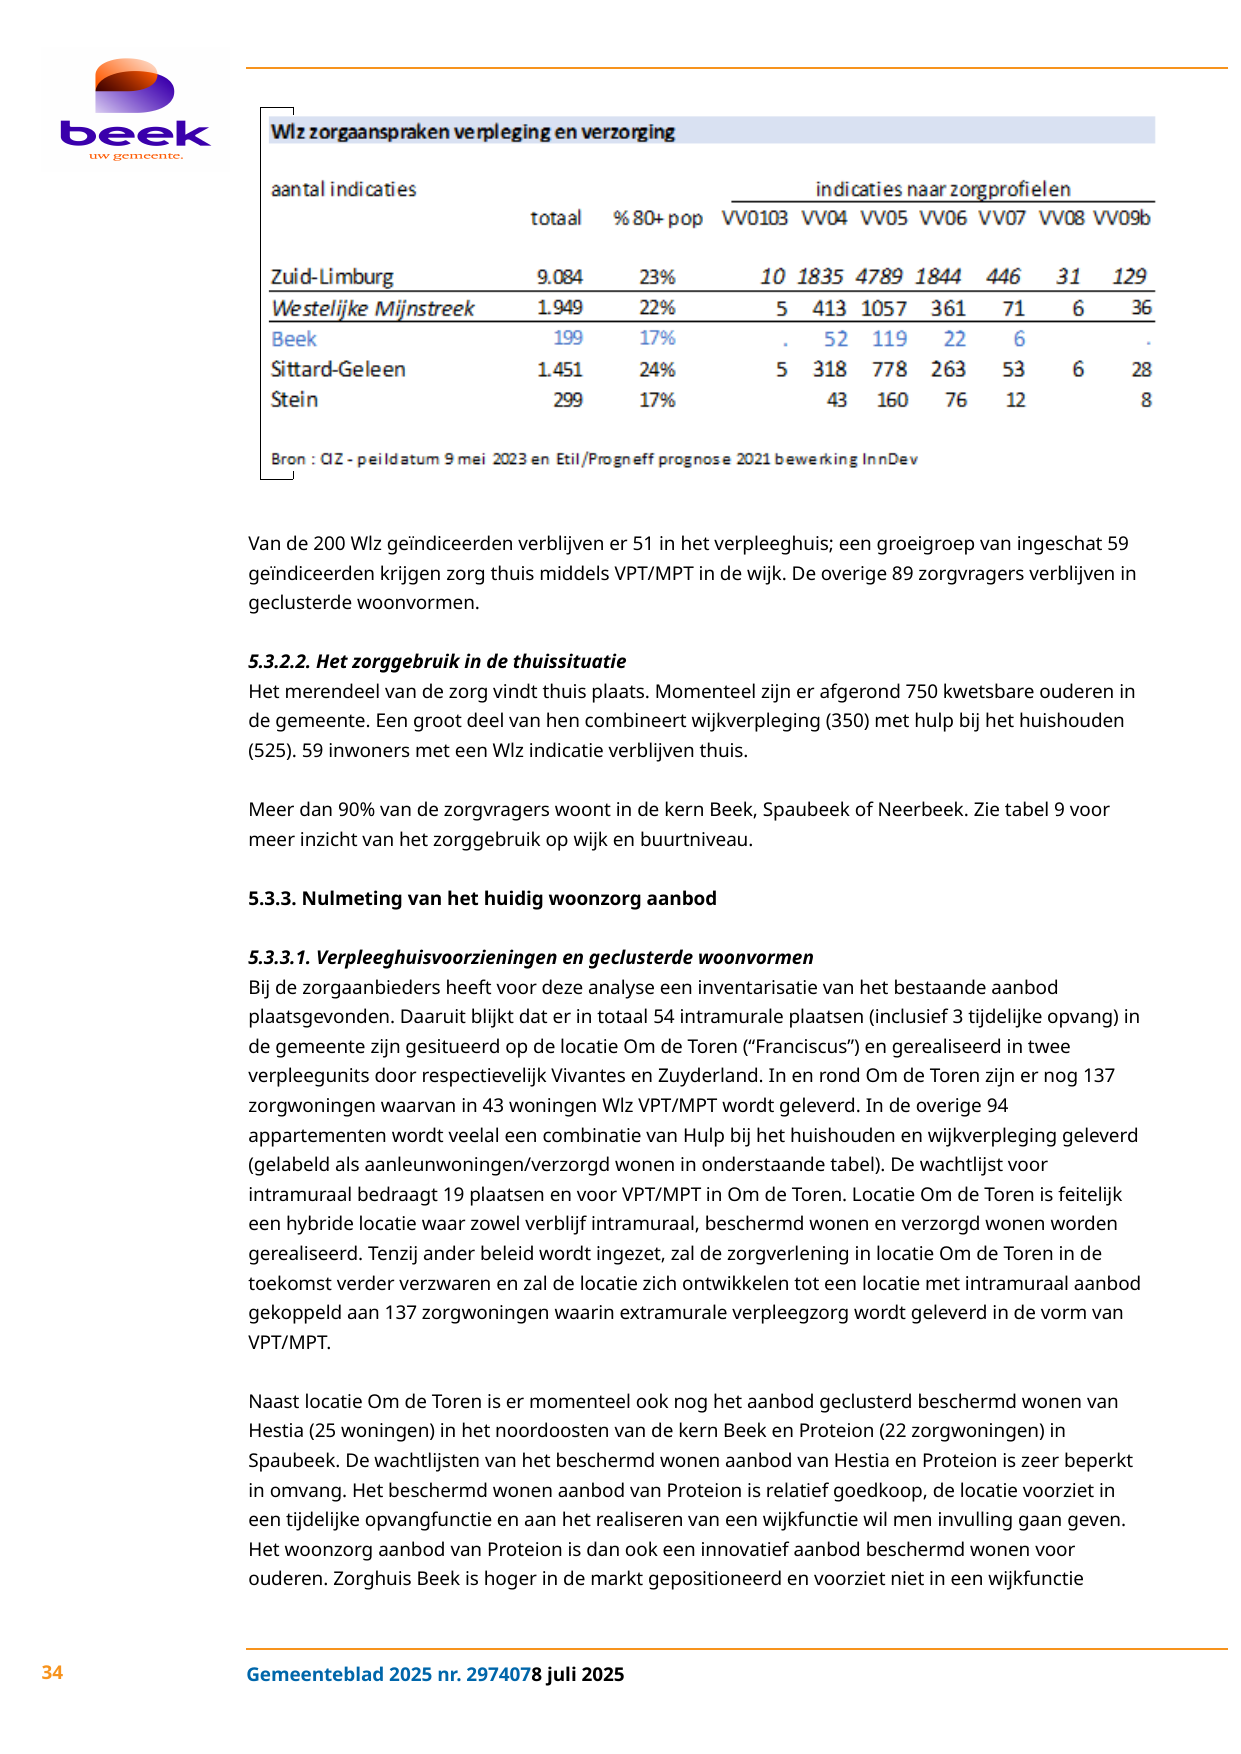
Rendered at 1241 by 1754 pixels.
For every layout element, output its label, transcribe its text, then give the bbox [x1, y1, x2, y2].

text Het merendeel van de zorg vindt thuis plaats. Momenteel zijn er afgerond 750 kwetsbare ouderen in de gemeente. Een groot deel van hen combineert wijkverpleging (350) met hulp bij het huishouden (525). 59 inwoners met een Wlz indicatie verblijven thuis. [248, 678, 1152, 763]
text 5.3.3. Nulmeting van het huidig woonzorg aanbod [248, 885, 1152, 911]
text 5.3.3.1. Verpleeghuisvoorzieningen en geclusterde woonvormen [248, 944, 1152, 970]
text Naast locatie Om de Toren is er momenteel ook nog het aanbod geclusterd beschermd wonen van Hestia (25 woningen) in het noordoosten van de kern Beek en Proteion (22 zorgwoningen) in Spaubeek. De wachtlijsten van het beschermd wonen aanbod van Hestia en Proteion is zeer beperkt in omvang. Het beschermd wonen aanbod van Proteion is relatief goedkoop, de locatie voorziet in een tijdelijke opvangfunctie en aan het realiseren van een wijkfunctie wil men invulling gaan geven. Het woonzorg aanbod van Proteion is dan ook een innovatief aanbod beschermd wonen voor ouderen. Zorghuis Beek is hoger in de markt gepositioneerd en voorziet niet in een wijkfunctie [248, 1388, 1152, 1591]
picture [41, 47, 231, 172]
text Meer dan 90% van de zorgvragers woont in de kern Beek, Spaubeek of Neerbeek. Zie tabel 9 voor meer inzicht van het zorggebruik op wijk en buurtniveau. [248, 796, 1152, 852]
picture [268, 115, 1173, 471]
text Van de 200 Wlz geïndiceerden verblijven er 51 in het verpleeghuis; een groeigroep van ingeschat 59 geïndiceerden krijgen zorg thuis middels VPT/MPT in de wijk. De overige 89 zorgvragers verblijven in geclusterde woonvormen. [248, 530, 1152, 615]
text 5.3.2.2. Het zorggebruik in de thuissituatie [248, 648, 1152, 674]
text Bij de zorgaanbieders heeft voor deze analyse een inventarisatie van het bestaande aanbod plaatsgevonden. Daaruit blijkt dat er in totaal 54 intramurale plaatsen (inclusief 3 tijdelijke opvang) in de gemeente zijn gesitueerd op de locatie Om de Toren (“Franciscus”) en gerealiseerd in twee verpleegunits door respectievelijk Vivantes en Zuyderland. In en rond Om de Toren zijn er nog 137 zorgwoningen waarvan in 43 woningen Wlz VPT/MPT wordt geleverd. In de overige 94 appartementen wordt veelal een combinatie van Hulp bij het huishouden en wijkverpleging geleverd (gelabeld als aanleunwoningen/verzorgd wonen in onderstaande tabel). De wachtlijst voor intramuraal bedraagt 19 plaatsen en voor VPT/MPT in Om de Toren. Locatie Om de Toren is feitelijk een hybride locatie waar zowel verblijf intramuraal, beschermd wonen en verzorgd wonen worden gerealiseerd. Tenzij ander beleid wordt ingezet, zal de zorgverlening in locatie Om de Toren in de toekomst verder verzwaren en zal de locatie zich ontwikkelen tot een locatie met intramuraal aanbod gekoppeld aan 137 zorgwoningen waarin extramurale verpleegzorg wordt geleverd in de vorm van VPT/MPT. [248, 974, 1152, 1354]
